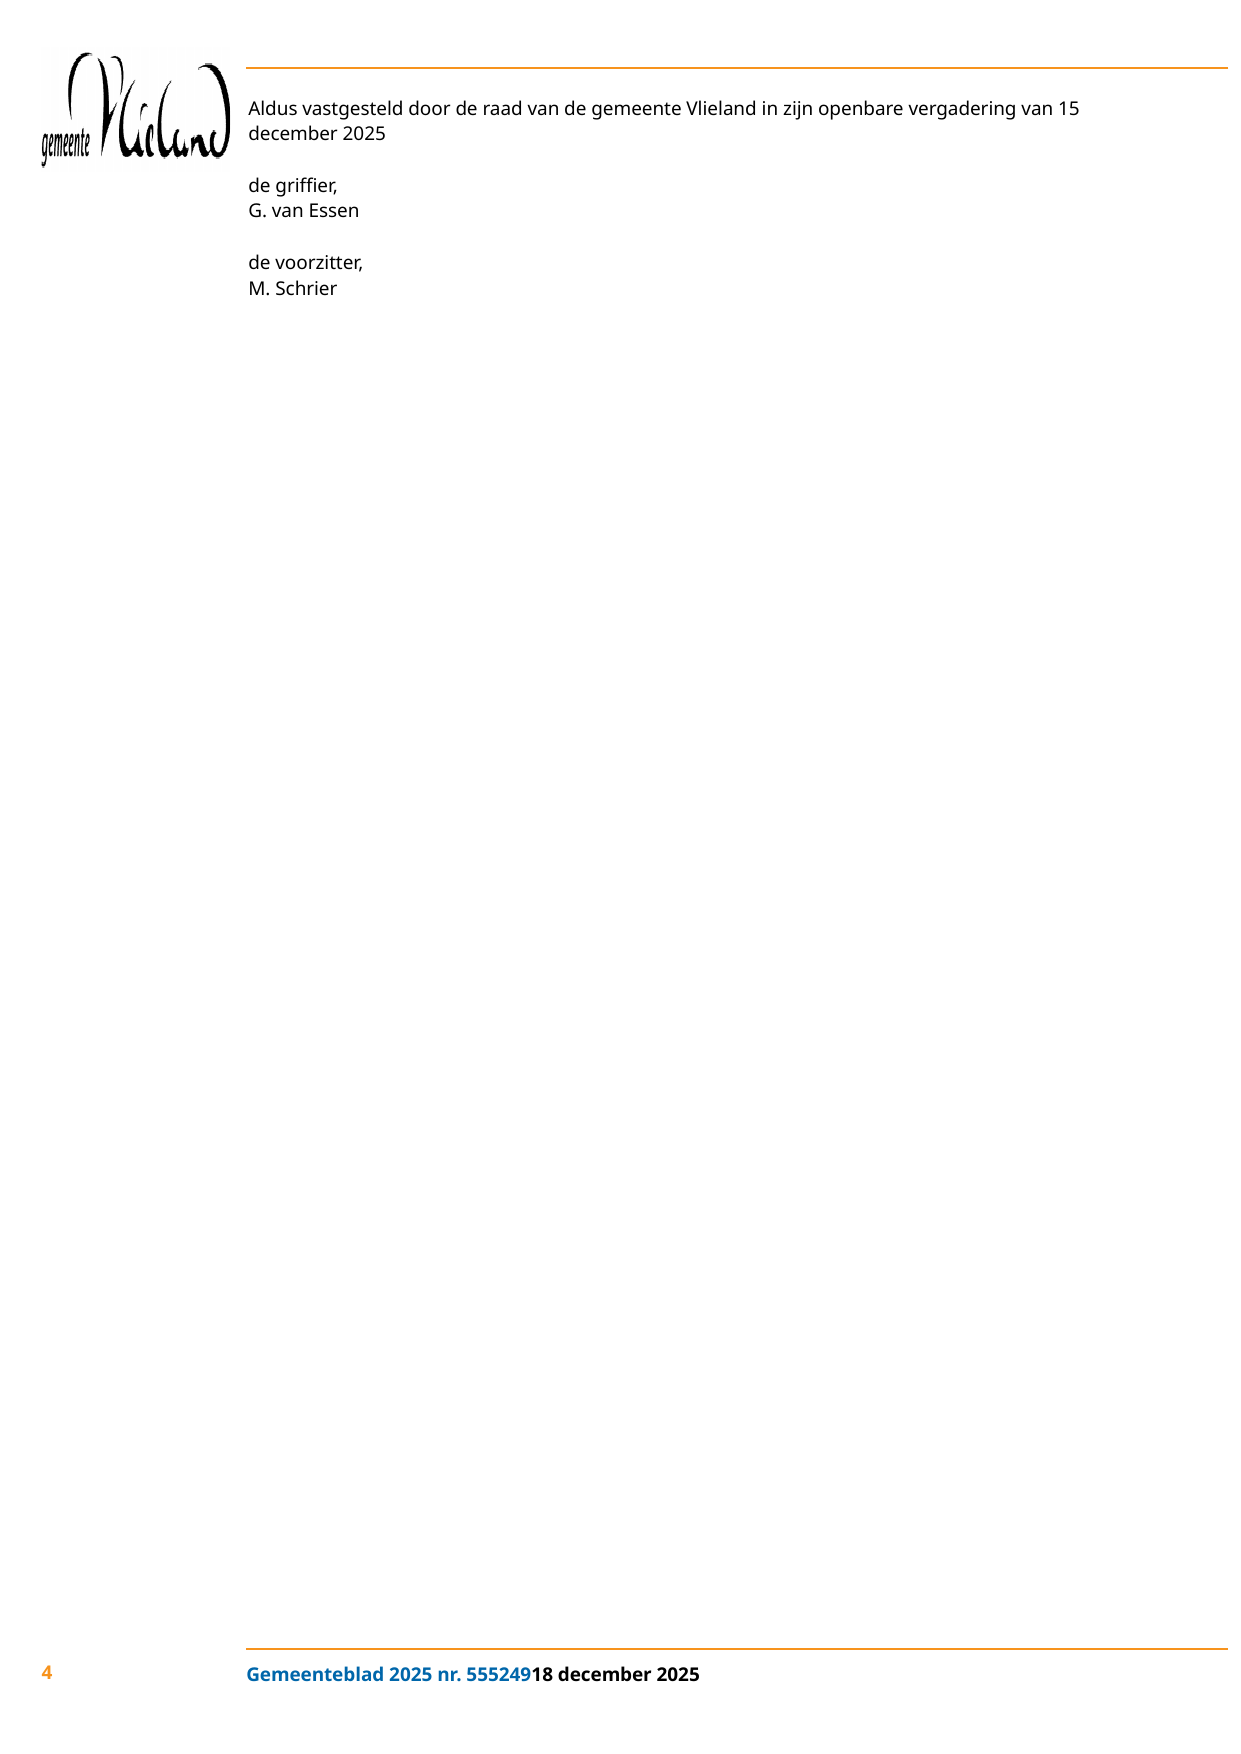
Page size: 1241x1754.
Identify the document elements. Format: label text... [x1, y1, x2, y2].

text M. Schrier [248, 275, 1152, 301]
text de voorzitter, [248, 249, 1152, 275]
text G. van Essen [248, 198, 1152, 223]
picture [41, 47, 231, 172]
text de griffier, [248, 172, 1152, 198]
text Aldus vastgesteld door de raad van de gemeente Vlieland in zijn openbare vergadering van 15 december 2025 [248, 95, 1152, 146]
